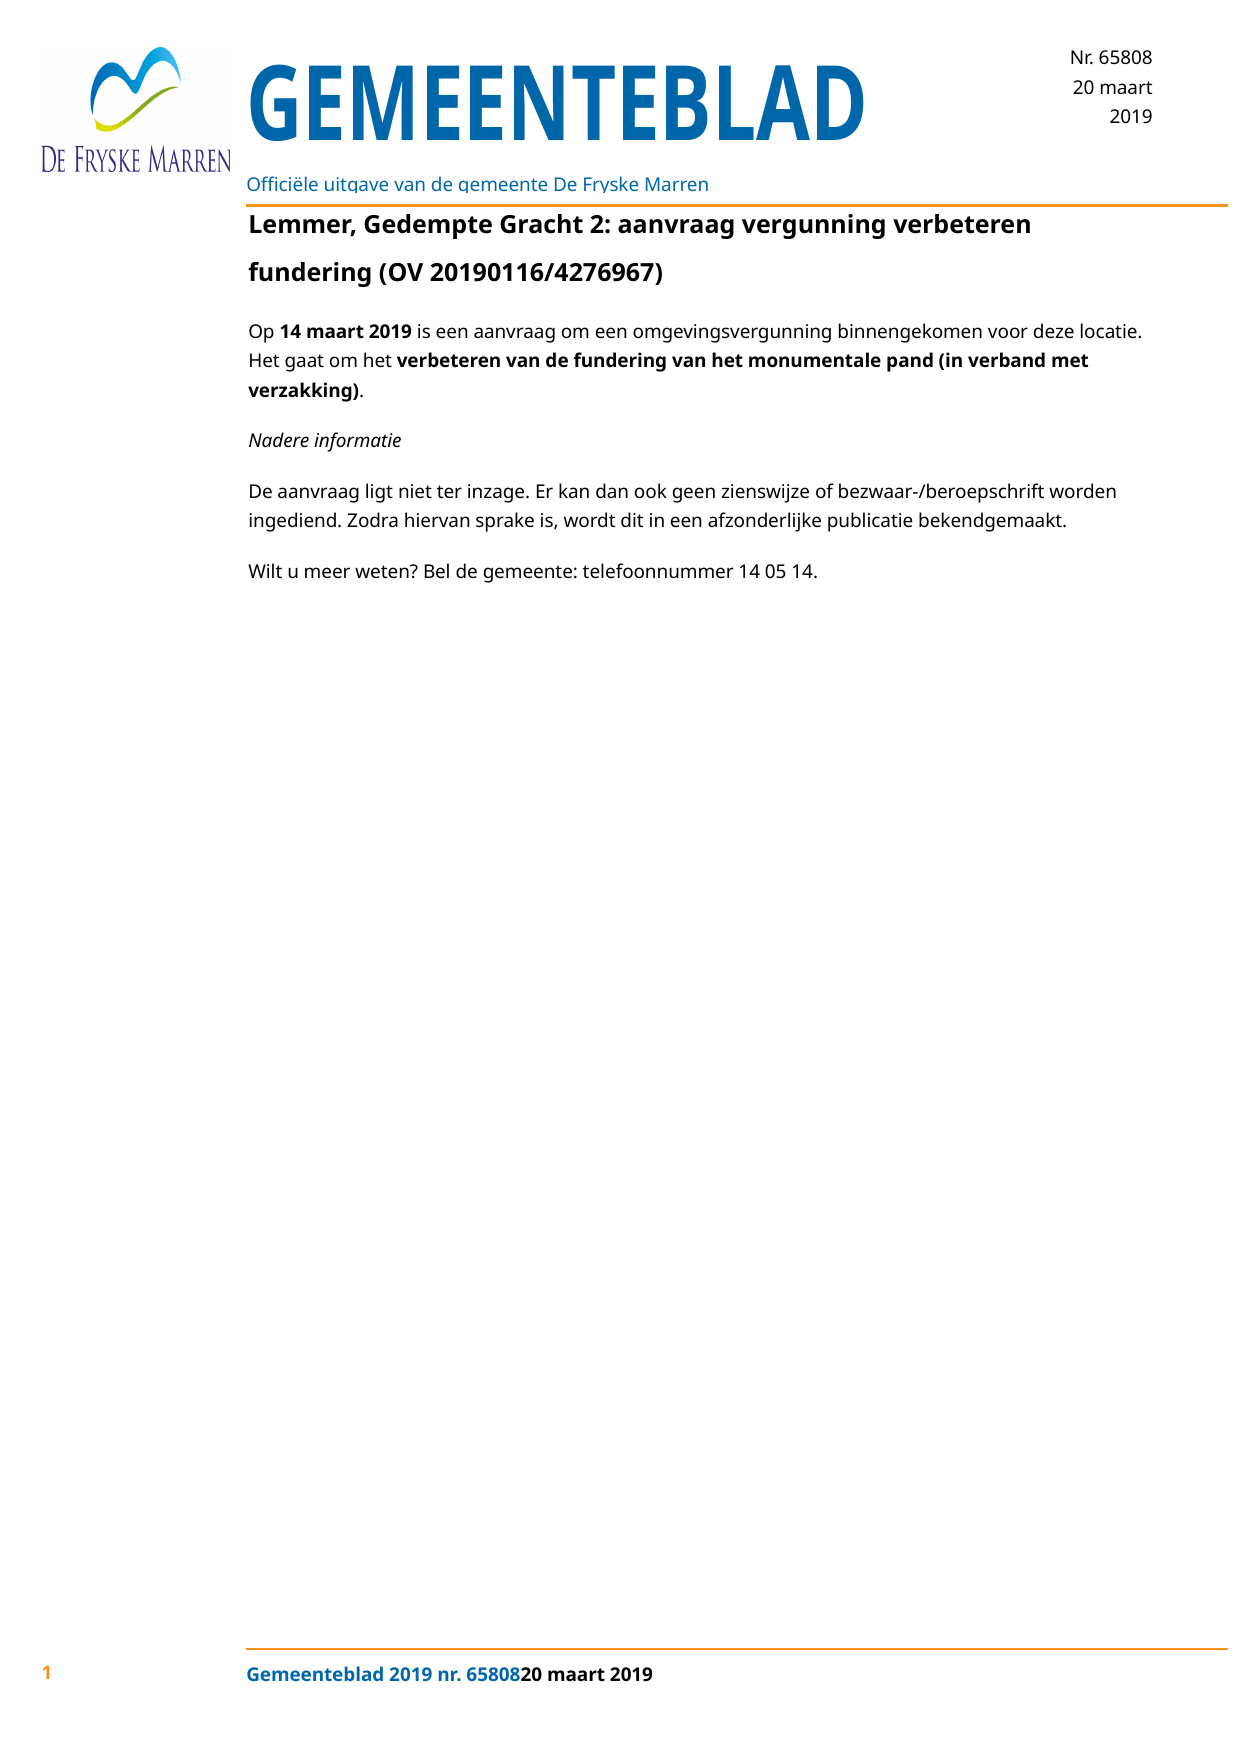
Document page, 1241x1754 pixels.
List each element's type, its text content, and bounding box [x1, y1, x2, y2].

text Lemmer, Gedempte Gracht 2: aanvraag vergunning verbeteren fundering (OV 20190116/4276967) [248, 207, 1152, 288]
text Wilt u meer weten? Bel de gemeente: telefoonnummer 14 05 14. [248, 558, 1152, 584]
text De aanvraag ligt niet ter inzage. Er kan dan ook geen zienswijze of bezwaar-/beroepschrift worden ingediend. Zodra hiervan sprake is, wordt dit in een afzonderlijke publicatie bekendgemaakt. [248, 478, 1152, 533]
picture [41, 47, 231, 172]
text Op 14 maart 2019 is een aanvraag om een omgevingsvergunning binnengekomen voor deze locatie. Het gaat om het verbeteren van de fundering van het monumentale pand (in verband met verzakking). [248, 318, 1152, 403]
text Nadere informatie [248, 427, 1152, 453]
